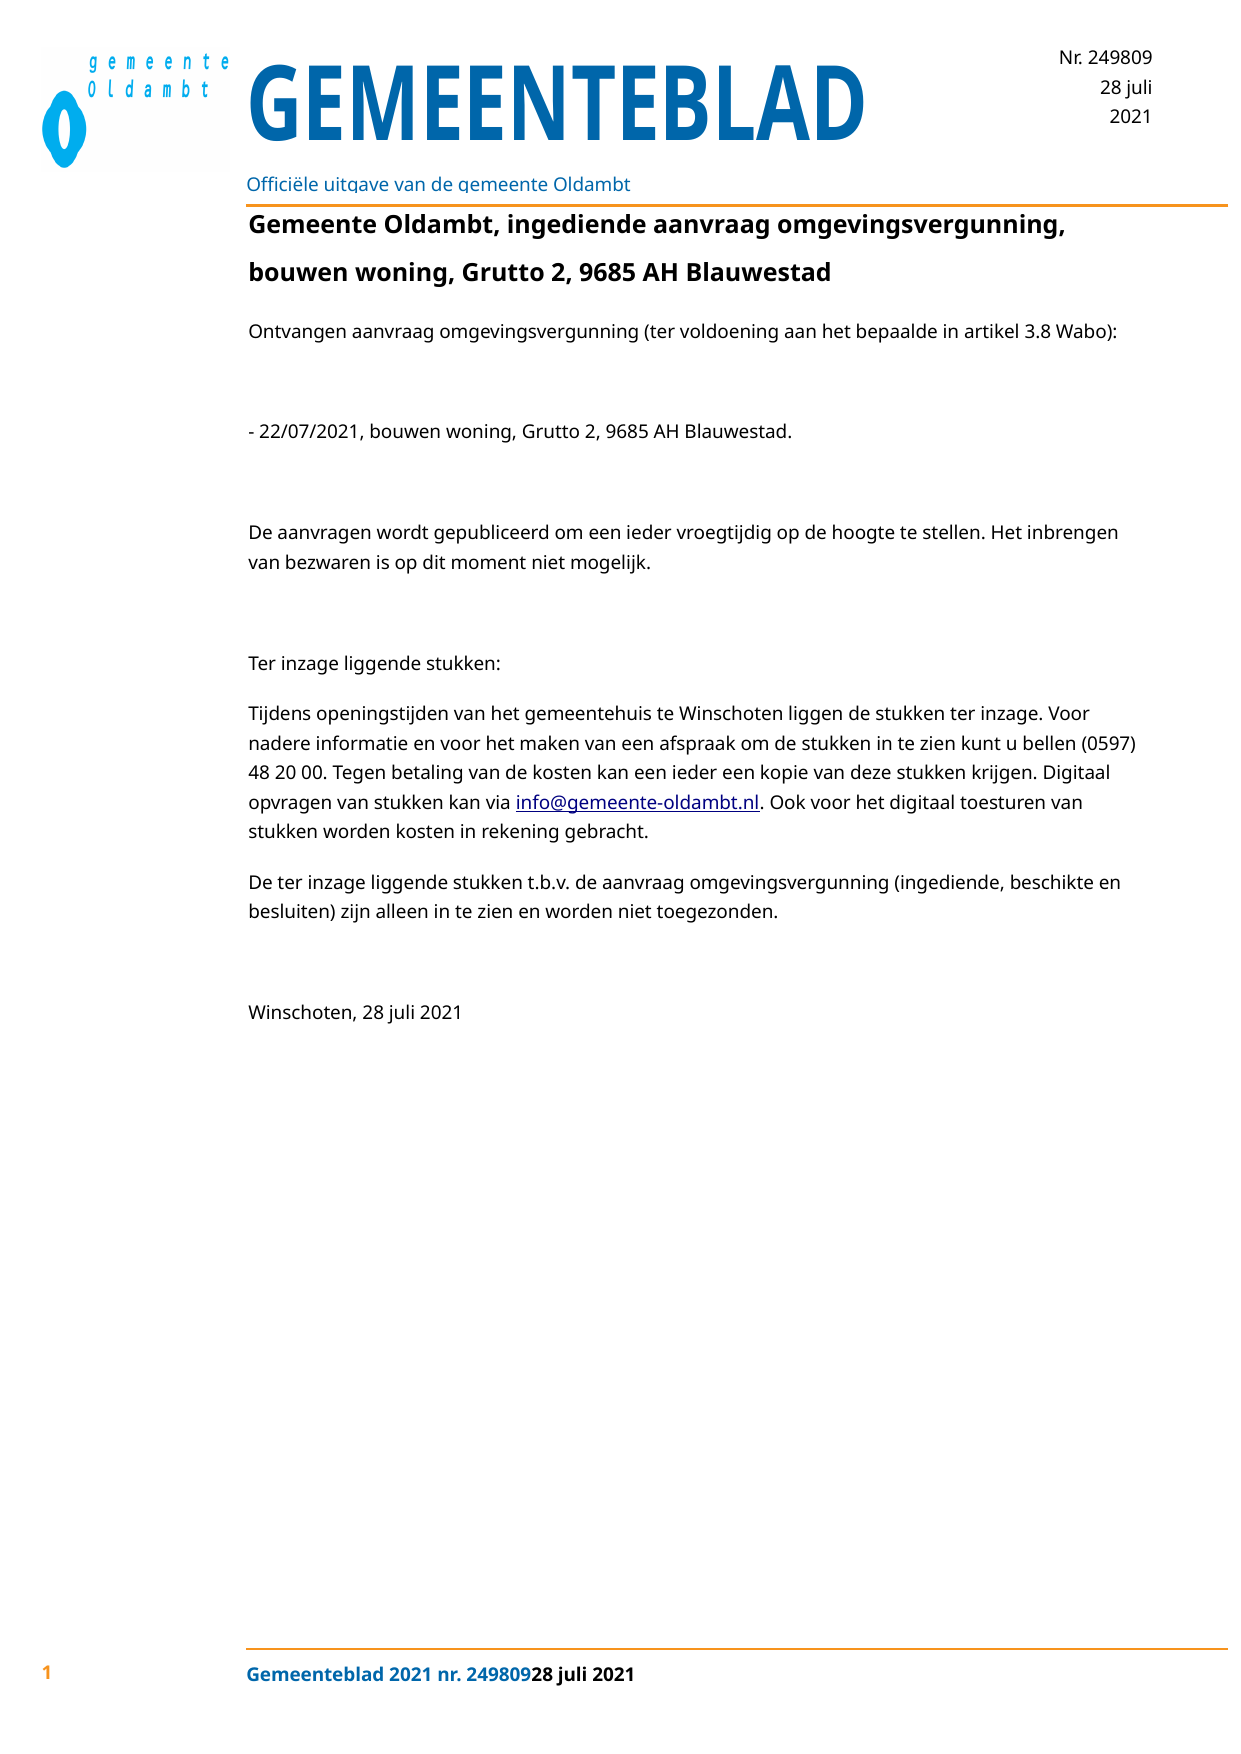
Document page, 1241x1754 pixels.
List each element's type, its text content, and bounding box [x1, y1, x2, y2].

text Ter inzage liggende stukken: [248, 650, 1152, 676]
text Ontvangen aanvraag omgevingsvergunning (ter voldoening aan het bepaalde in artikel 3.8 Wabo): [248, 318, 1152, 344]
text - 22/07/2021, bouwen woning, Grutto 2, 9685 AH Blauwestad. [248, 419, 1152, 444]
picture [41, 47, 231, 172]
text Winschoten, 28 juli 2021 [248, 999, 1152, 1025]
text Tijdens openingstijden van het gemeentehuis te Winschoten liggen de stukken ter inzage. Voor nadere informatie en voor het maken van een afspraak om de stukken in te zien kunt u bellen (0597) 48 20 00. Tegen betaling van de kosten kan een ieder een kopie van deze stukken krijgen. Digitaal opvragen van stukken kan via info@gemeente-oldambt.nl. Ook voor het digitaal toesturen van stukken worden kosten in rekening gebracht. [248, 700, 1152, 844]
text Gemeente Oldambt, ingediende aanvraag omgevingsvergunning, bouwen woning, Grutto 2, 9685 AH Blauwestad [248, 207, 1152, 288]
text De aanvragen wordt gepubliceerd om een ieder vroegtijdig op de hoogte te stellen. Het inbrengen van bezwaren is op dit moment niet mogelijk. [248, 519, 1152, 575]
text De ter inzage liggende stukken t.b.v. de aanvraag omgevingsvergunning (ingediende, beschikte en besluiten) zijn alleen in te zien en worden niet toegezonden. [248, 869, 1152, 924]
